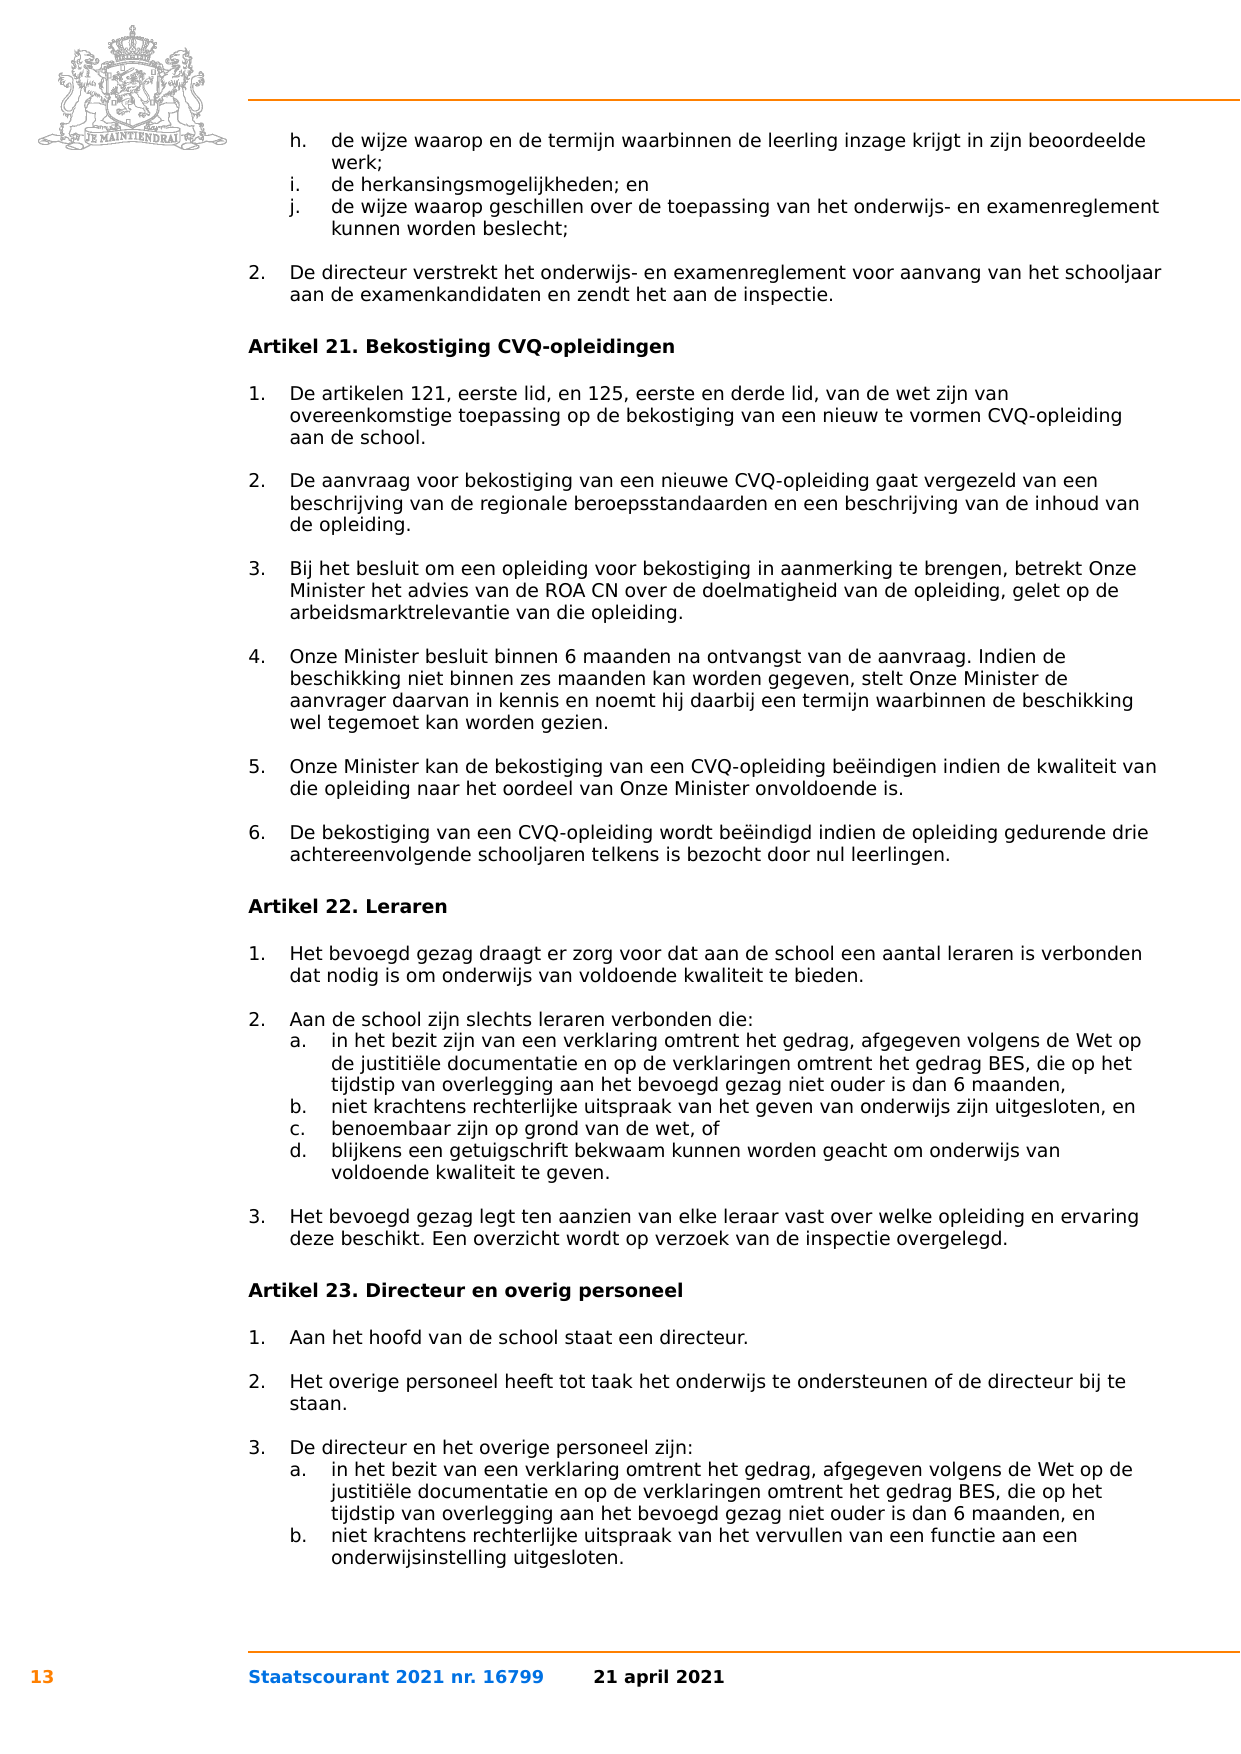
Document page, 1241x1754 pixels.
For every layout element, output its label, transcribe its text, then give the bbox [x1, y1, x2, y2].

text i. de herkansingsmogelijkheden; en [289, 174, 1163, 196]
text 1. Het bevoegd gezag draagt er zorg voor dat aan de school een aantal leraren is verbonden dat nodig is om onderwijs van voldoende kwaliteit te bieden. [248, 943, 1163, 987]
text 3. Het bevoegd gezag legt ten aanzien van elke leraar vast over welke opleiding en ervaring deze beschikt. Een overzicht wordt op verzoek van de inspectie overgelegd. [248, 1206, 1163, 1250]
subtitle Artikel 21. Bekostiging CVQ-opleidingen [248, 336, 1163, 358]
text 5. Onze Minister kan de bekostiging van een CVQ-opleiding beëindigen indien de kwaliteit van die opleiding naar het oordeel van Onze Minister onvoldoende is. [248, 756, 1163, 800]
text c. benoembaar zijn op grond van de wet, of [289, 1118, 1163, 1140]
text 2. De aanvraag voor bekostiging van een nieuwe CVQ-opleiding gaat vergezeld van een beschrijving van de regionale beroepsstandaarden en een beschrijving van de inhoud van de opleiding. [248, 470, 1163, 536]
text 4. Onze Minister besluit binnen 6 maanden na ontvangst van de aanvraag. Indien de beschikking niet binnen zes maanden kan worden gegeven, stelt Onze Minister de aanvrager daarvan in kennis en noemt hij daarbij een termijn waarbinnen de beschikking wel tegemoet kan worden gezien. [248, 646, 1163, 734]
text 2. Aan de school zijn slechts leraren verbonden die: [248, 1008, 1163, 1030]
text a. in het bezit zijn van een verklaring omtrent het gedrag, afgegeven volgens de Wet op de justitiële documentatie en op de verklaringen omtrent het gedrag BES, die op het tijdstip van overlegging aan het bevoegd gezag niet ouder is dan 6 maanden, [289, 1030, 1163, 1096]
text j. de wijze waarop geschillen over de toepassing van het onderwijs- en examenreglement kunnen worden beslecht; [289, 196, 1163, 240]
text b. niet krachtens rechterlijke uitspraak van het geven van onderwijs zijn uitgesloten, en [289, 1096, 1163, 1118]
text a. in het bezit van een verklaring omtrent het gedrag, afgegeven volgens de Wet op de justitiële documentatie en op de verklaringen omtrent het gedrag BES, die op het tijdstip van overlegging aan het bevoegd gezag niet ouder is dan 6 maanden, en [289, 1459, 1163, 1525]
text 2. De directeur verstrekt het onderwijs- en examenreglement voor aanvang van het schooljaar aan de examenkandidaten en zendt het aan de inspectie. [248, 262, 1163, 306]
text 6. De bekostiging van een CVQ-opleiding wordt beëindigd indien de opleiding gedurende drie achtereenvolgende schooljaren telkens is bezocht door nul leerlingen. [248, 822, 1163, 866]
text h. de wijze waarop en de termijn waarbinnen de leerling inzage krijgt in zijn beoordeelde werk; [289, 130, 1163, 174]
text b. niet krachtens rechterlijke uitspraak van het vervullen van een functie aan een onderwijsinstelling uitgesloten. [289, 1525, 1163, 1569]
picture [38, 25, 227, 150]
text 3. De directeur en het overige personeel zijn: [248, 1437, 1163, 1459]
text d. blijkens een getuigschrift bekwaam kunnen worden geacht om onderwijs van voldoende kwaliteit te geven. [289, 1140, 1163, 1184]
text 3. Bij het besluit om een opleiding voor bekostiging in aanmerking te brengen, betrekt Onze Minister het advies van de ROA CN over de doelmatigheid van de opleiding, gelet op de arbeidsmarktrelevantie van die opleiding. [248, 558, 1163, 624]
subtitle Artikel 22. Leraren [248, 896, 1163, 918]
subtitle Artikel 23. Directeur en overig personeel [248, 1280, 1163, 1302]
text 1. De artikelen 121, eerste lid, en 125, eerste en derde lid, van de wet zijn van overeenkomstige toepassing op de bekostiging van een nieuw te vormen CVQ-opleiding aan de school. [248, 383, 1163, 448]
text 1. Aan het hoofd van de school staat een directeur. [248, 1327, 1163, 1349]
text 2. Het overige personeel heeft tot taak het onderwijs te ondersteunen of de directeur bij te staan. [248, 1371, 1163, 1415]
